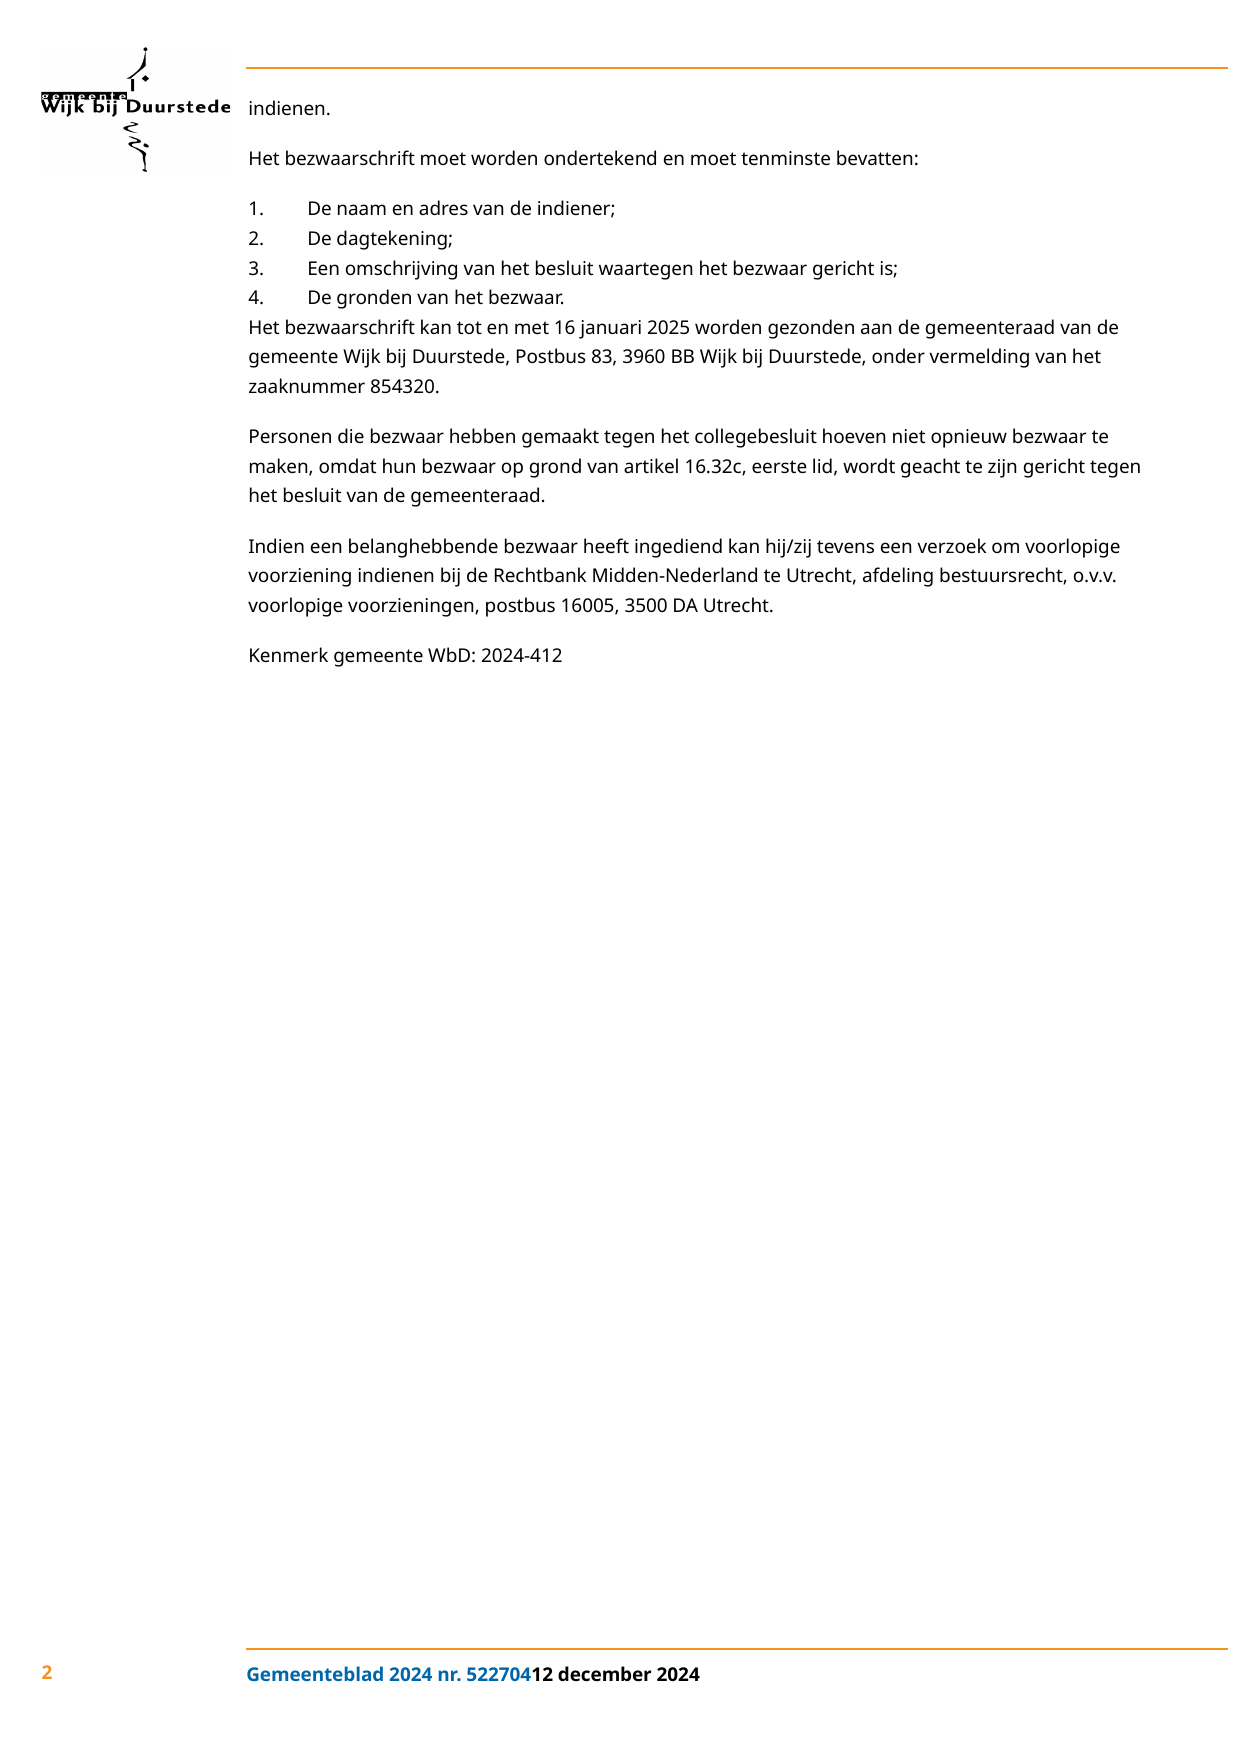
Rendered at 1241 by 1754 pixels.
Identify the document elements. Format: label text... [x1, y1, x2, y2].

text Het bezwaarschrift moet worden ondertekend en moet tenminste bevatten: [248, 145, 1152, 171]
list Een omschrijving van het besluit waartegen het bezwaar gericht is; [248, 255, 1152, 281]
text Kenmerk gemeente WbD: 2024-412 [248, 643, 1152, 668]
list De dagtekening; [248, 225, 1152, 251]
text Indien een belanghebbende bezwaar heeft ingediend kan hij/zij tevens een verzoek om voorlopige voorziening indienen bij de Rechtbank Midden-Nederland te Utrecht, afdeling bestuursrecht, o.v.v. voorlopige voorzieningen, postbus 16005, 3500 DA Utrecht. [248, 533, 1152, 618]
picture [41, 47, 231, 172]
list De naam en adres van de indiener; [248, 196, 1152, 221]
text indienen. [248, 95, 1152, 121]
text Personen die bezwaar hebben gemaakt tegen het collegebesluit hoeven niet opnieuw bezwaar te maken, omdat hun bezwaar op grond van artikel 16.32c, eerste lid, wordt geacht te zijn gericht tegen het besluit van de gemeenteraad. [248, 423, 1152, 508]
text Het bezwaarschrift kan tot en met 16 januari 2025 worden gezonden aan de gemeenteraad van de gemeente Wijk bij Duurstede, Postbus 83, 3960 BB Wijk bij Duurstede, onder vermelding van het zaaknummer 854320. [248, 314, 1152, 399]
list De gronden van het bezwaar. [248, 284, 1152, 310]
